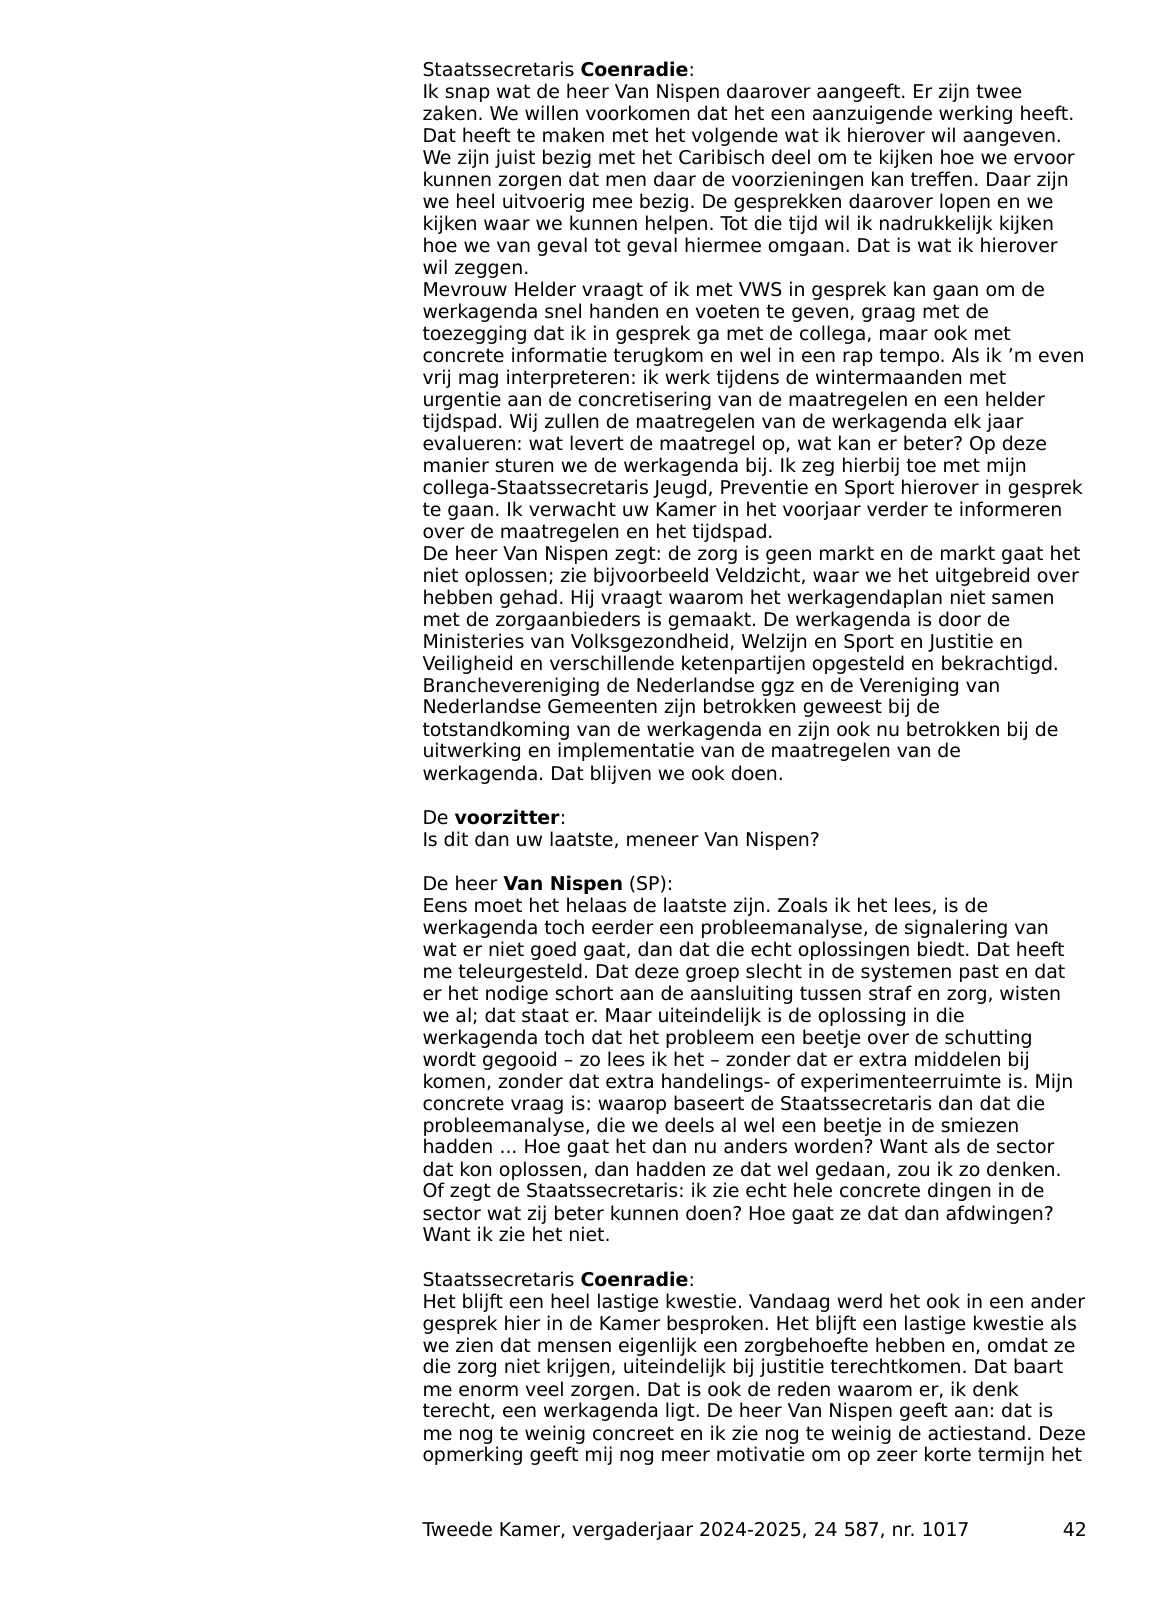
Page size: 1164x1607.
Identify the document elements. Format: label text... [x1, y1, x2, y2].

text Eens moet het helaas de laatste zijn. Zoals ik het lees, is de werkagenda toch eerder een probleemanalyse, de signalering van wat er niet goed gaat, dan dat die echt oplossingen biedt. Dat heeft me teleurgesteld. Dat deze groep slecht in de systemen past en dat er het nodige schort aan de aansluiting tussen straf en zorg, wisten we al; dat staat er. Maar uiteindelijk is de oplossing in die werkagenda toch dat het probleem een beetje over de schutting wordt gegooid – zo lees ik het – zonder dat er extra middelen bij komen, zonder dat extra handelings- of experimenteerruimte is. Mijn concrete vraag is: waarop baseert de Staatssecretaris dan dat die probleemanalyse, die we deels al wel een beetje in de smiezen hadden ... Hoe gaat het dan nu anders worden? Want als de sector dat kon oplossen, dan hadden ze dat wel gedaan, zou ik zo denken. Of zegt de Staatssecretaris: ik zie echt hele concrete dingen in de sector wat zij beter kunnen doen? Hoe gaat ze dat dan afdwingen? Want ik zie het niet. [422, 895, 1087, 1246]
text Ik snap wat de heer Van Nispen daarover aangeeft. Er zijn twee zaken. We willen voorkomen dat het een aanzuigende werking heeft. Dat heeft te maken met het volgende wat ik hierover wil aangeven. We zijn juist bezig met het Caribisch deel om te kijken hoe we ervoor kunnen zorgen dat men daar de voorzieningen kan treffen. Daar zijn we heel uitvoerig mee bezig. De gesprekken daarover lopen en we kijken waar we kunnen helpen. Tot die tijd wil ik nadrukkelijk kijken hoe we van geval tot geval hiermee omgaan. Dat is wat ik hierover wil zeggen. [422, 81, 1087, 279]
text Staatssecretaris Coenradie: [422, 1268, 1087, 1291]
text Mevrouw Helder vraagt of ik met VWS in gesprek kan gaan om de werkagenda snel handen en voeten te geven, graag met de toezegging dat ik in gesprek ga met de collega, maar ook met concrete informatie terugkom en wel in een rap tempo. Als ik ’m even vrij mag interpreteren: ik werk tijdens de wintermaanden met urgentie aan de concretisering van de maatregelen en een helder tijdspad. Wij zullen de maatregelen van de werkagenda elk jaar evalueren: wat levert de maatregel op, wat kan er beter? Op deze manier sturen we de werkagenda bij. Ik zeg hierbij toe met mijn collega-Staatssecretaris Jeugd, Preventie en Sport hierover in gesprek te gaan. Ik verwacht uw Kamer in het voorjaar verder te informeren over de maatregelen en het tijdspad. [422, 279, 1087, 543]
text De heer Van Nispen zegt: de zorg is geen markt en de markt gaat het niet oplossen; zie bijvoorbeeld Veldzicht, waar we het uitgebreid over hebben gehad. Hij vraagt waarom het werkagendaplan niet samen met de zorgaanbieders is gemaakt. De werkagenda is door de Ministeries van Volksgezondheid, Welzijn en Sport en Justitie en Veiligheid en verschillende ketenpartijen opgesteld en bekrachtigd. Branchevereniging de Nederlandse ggz en de Vereniging van Nederlandse Gemeenten zijn betrokken geweest bij de totstandkoming van de werkagenda en zijn ook nu betrokken bij de uitwerking en implementatie van de maatregelen van de werkagenda. Dat blijven we ook doen. [422, 543, 1087, 784]
text Het blijft een heel lastige kwestie. Vandaag werd het ook in een ander gesprek hier in de Kamer besproken. Het blijft een lastige kwestie als we zien dat mensen eigenlijk een zorgbehoefte hebben en, omdat ze die zorg niet krijgen, uiteindelijk bij justitie terechtkomen. Dat baart me enorm veel zorgen. Dat is ook de reden waarom er, ik denk terecht, een werkagenda ligt. De heer Van Nispen geeft aan: dat is me nog te weinig concreet en ik zie nog te weinig de actiestand. Deze opmerking geeft mij nog meer motivatie om op zeer korte termijn het [422, 1291, 1087, 1466]
text Is dit dan uw laatste, meneer Van Nispen? [422, 828, 1087, 851]
text De heer Van Nispen (SP): [422, 873, 1087, 895]
text De voorzitter: [422, 807, 1087, 828]
text Staatssecretaris Coenradie: [422, 59, 1087, 81]
